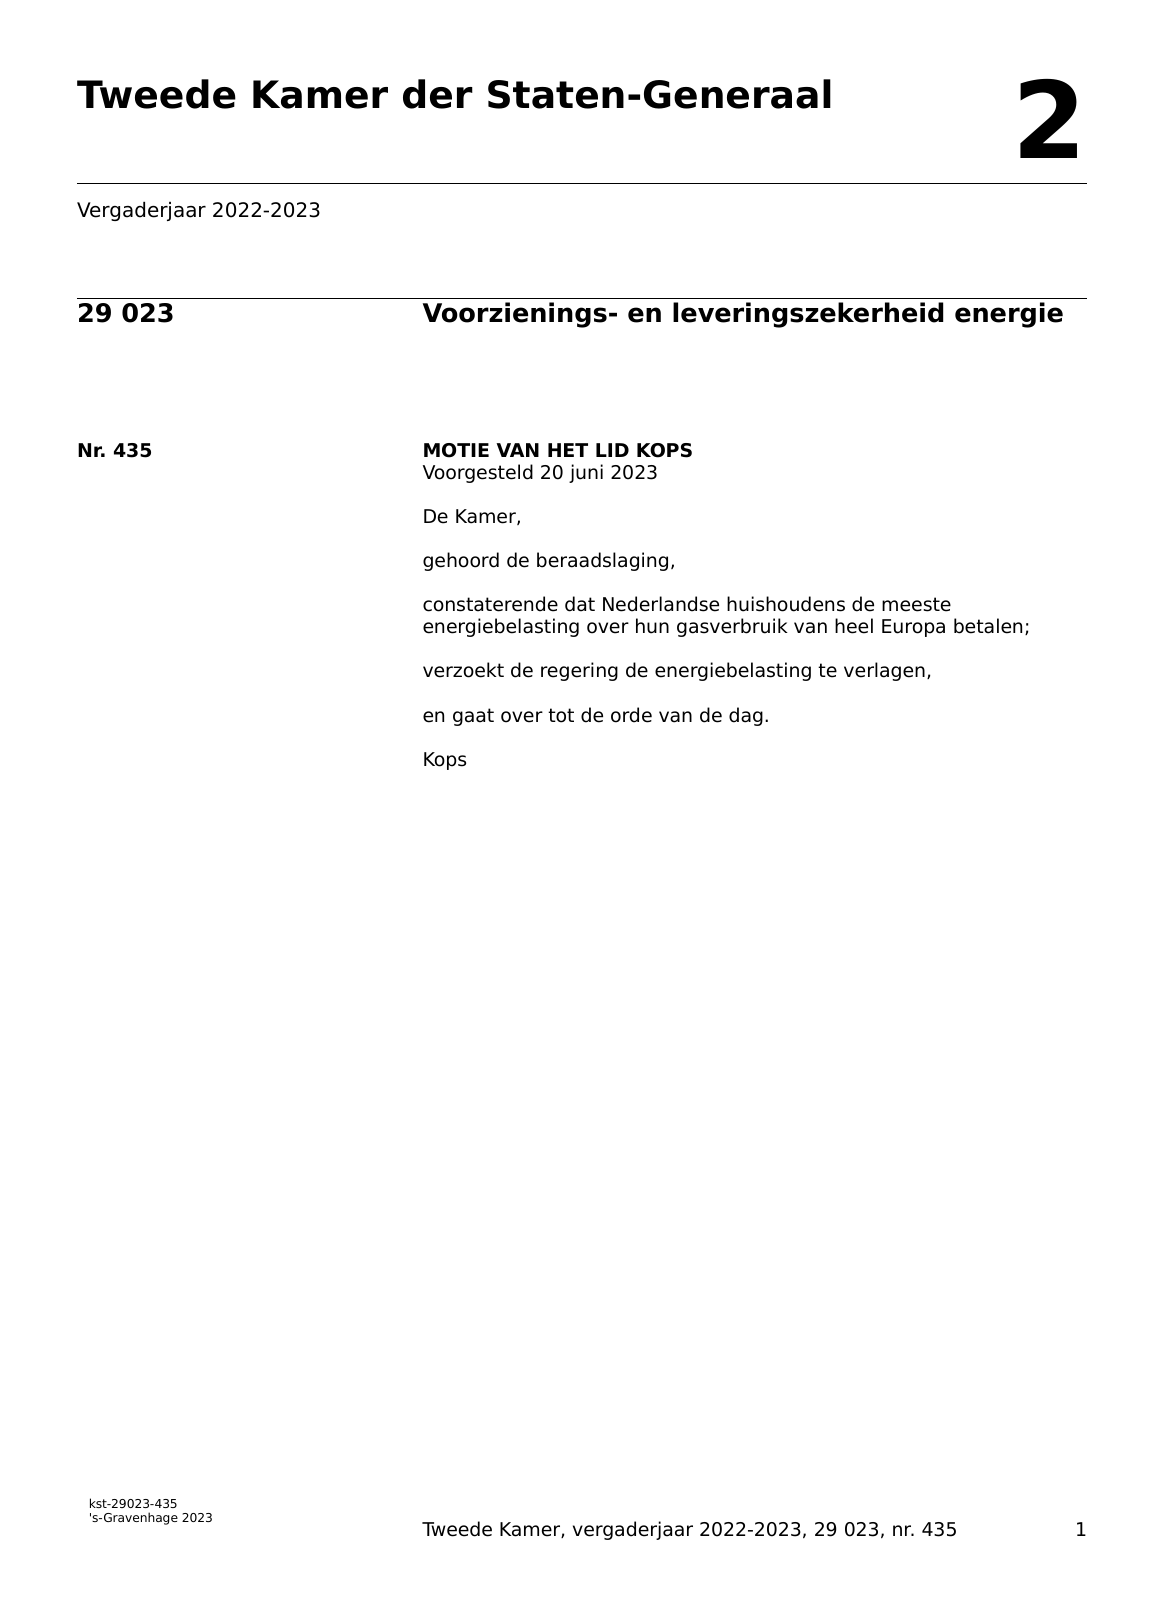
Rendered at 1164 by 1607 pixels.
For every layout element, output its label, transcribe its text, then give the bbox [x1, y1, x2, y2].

table_header Tweede Kamer der Staten-Generaal [77, 59, 886, 183]
text De Kamer, [422, 506, 1087, 528]
text 's-Gravenhage 2023 [88, 1511, 323, 1525]
text constaterende dat Nederlandse huishoudens de meeste energiebelasting over hun gasverbruik van heel Europa betalen; [422, 594, 1087, 638]
text en gaat over tot de orde van de dag. [422, 704, 1087, 726]
subtitle 29 023 Voorzienings- en leveringszekerheid energie [77, 299, 1087, 329]
text kst-29023-435 [88, 1497, 323, 1511]
table_header 2 [886, 59, 1087, 183]
text Voorgesteld 20 juni 2023 [422, 462, 1087, 484]
text Kops [422, 749, 1087, 771]
table_cell Vergaderjaar 2022-2023 [77, 184, 1087, 298]
text verzoekt de regering de energiebelasting te verlagen, [422, 660, 1087, 682]
text gehoord de beraadslaging, [422, 550, 1087, 572]
subtitle Nr. 435 MOTIE VAN HET LID KOPS [77, 440, 1087, 462]
